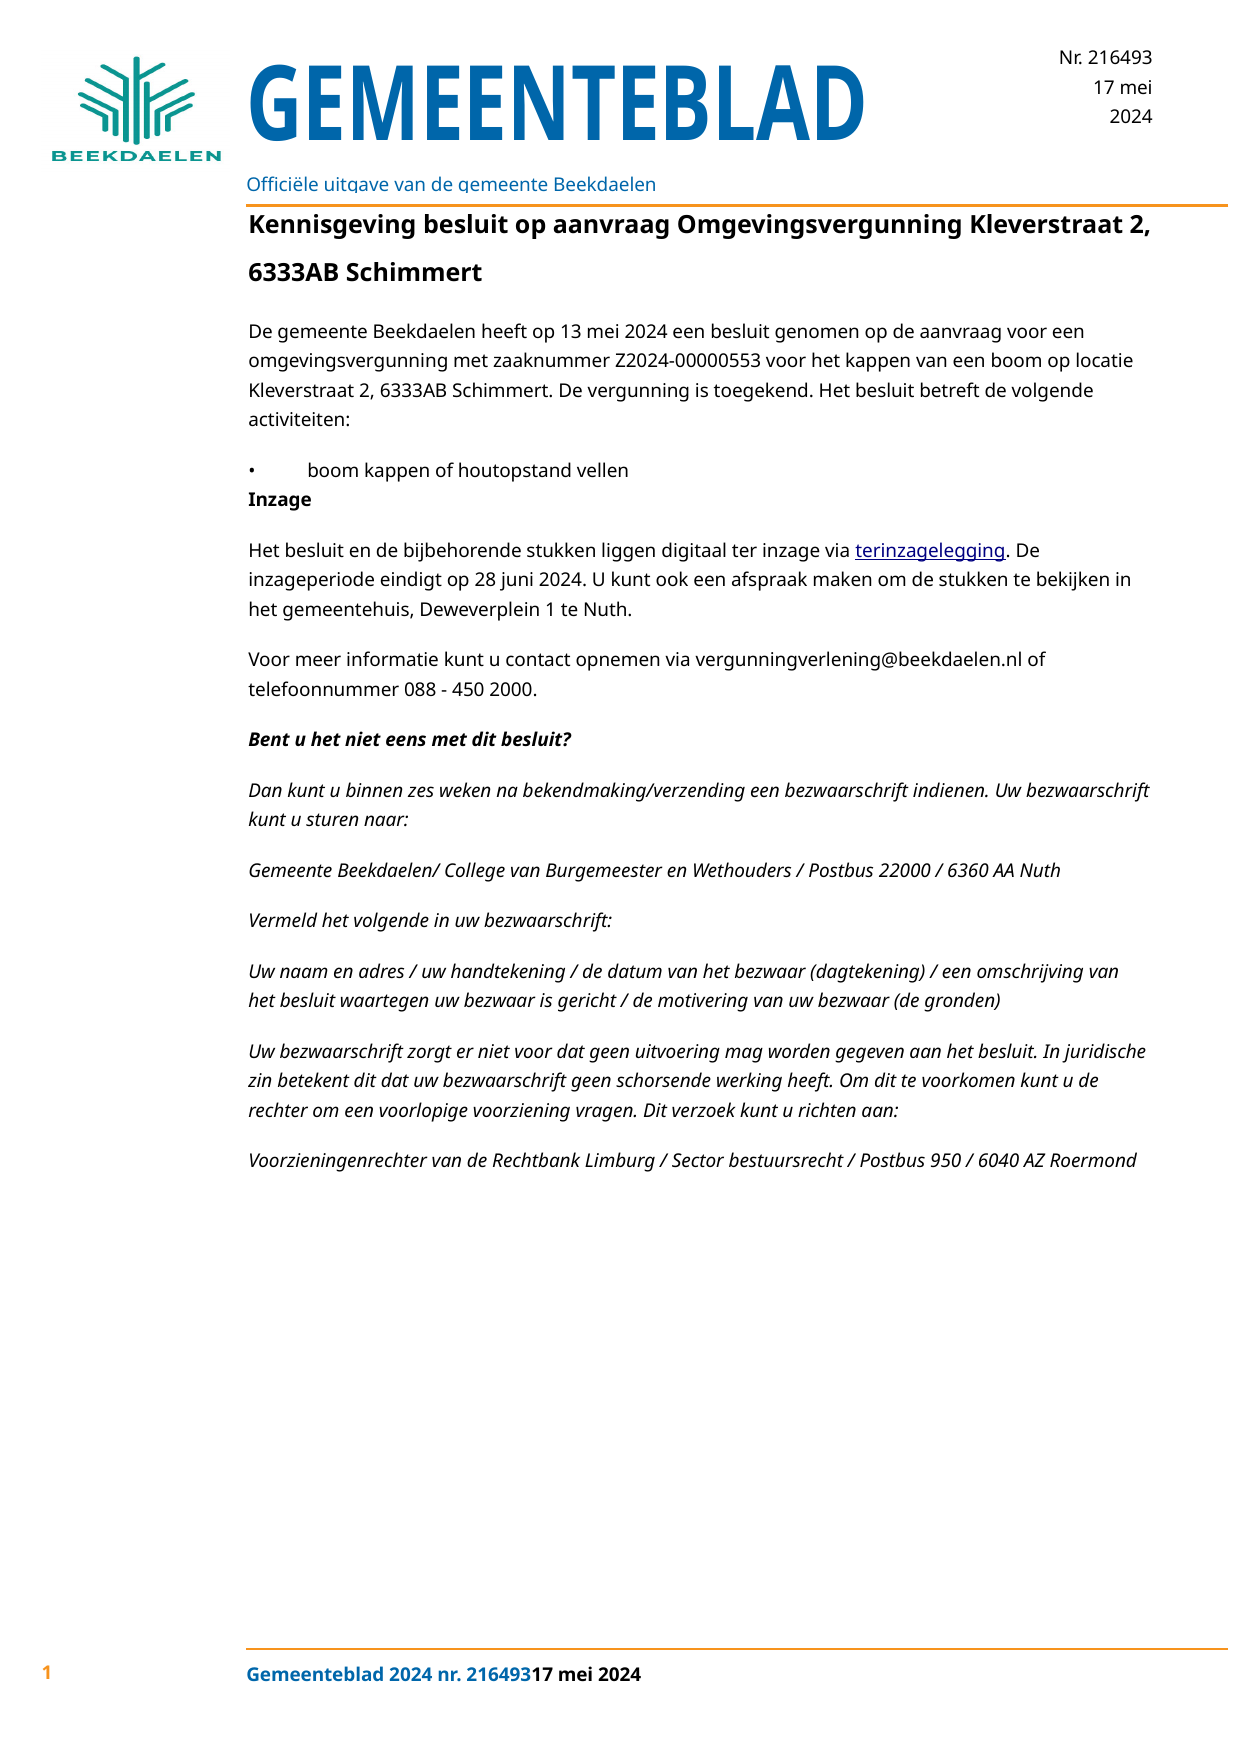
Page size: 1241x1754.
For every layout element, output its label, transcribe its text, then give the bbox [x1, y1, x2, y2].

picture [41, 47, 231, 172]
text Voorzieningenrechter van de Rechtbank Limburg / Sector bestuursrecht / Postbus 950 / 6040 AZ Roermond [248, 1147, 1152, 1173]
text Kennisgeving besluit op aanvraag Omgevingsvergunning Kleverstraat 2, 6333AB Schimmert [248, 207, 1152, 288]
text Bent u het niet eens met dit besluit? [248, 727, 1152, 752]
text Dan kunt u binnen zes weken na bekendmaking/verzending een bezwaarschrift indienen. Uw bezwaarschrift kunt u sturen naar: [248, 777, 1152, 832]
text Inzage [248, 487, 1152, 512]
list boom kappen of houtopstand vellen [248, 457, 1152, 483]
text Uw naam en adres / uw handtekening / de datum van het bezwaar (dagtekening) / een omschrijving van het besluit waartegen uw bezwaar is gericht / de motivering van uw bezwaar (de gronden) [248, 958, 1152, 1013]
text De gemeente Beekdaelen heeft op 13 mei 2024 een besluit genomen op de aanvraag voor een omgevingsvergunning met zaaknummer Z2024-00000553 voor het kappen van een boom op locatie Kleverstraat 2, 6333AB Schimmert. De vergunning is toegekend. Het besluit betreft de volgende activiteiten: [248, 318, 1152, 432]
text Voor meer informatie kunt u contact opnemen via vergunningverlening@beekdaelen.nl of telefoonnummer 088 - 450 2000. [248, 647, 1152, 702]
text Het besluit en de bijbehorende stukken liggen digitaal ter inzage via terinzagelegging. De inzageperiode eindigt op 28 juni 2024. U kunt ook een afspraak maken om de stukken te bekijken in het gemeentehuis, Deweverplein 1 te Nuth. [248, 537, 1152, 622]
text Uw bezwaarschrift zorgt er niet voor dat geen uitvoering mag worden gegeven aan het besluit. In juridische zin betekent dit dat uw bezwaarschrift geen schorsende werking heeft. Om dit te voorkomen kunt u de rechter om een voorlopige voorziening vragen. Dit verzoek kunt u richten aan: [248, 1038, 1152, 1123]
text Vermeld het volgende in uw bezwaarschrift: [248, 907, 1152, 933]
text Gemeente Beekdaelen/ College van Burgemeester en Wethouders / Postbus 22000 / 6360 AA Nuth [248, 857, 1152, 883]
